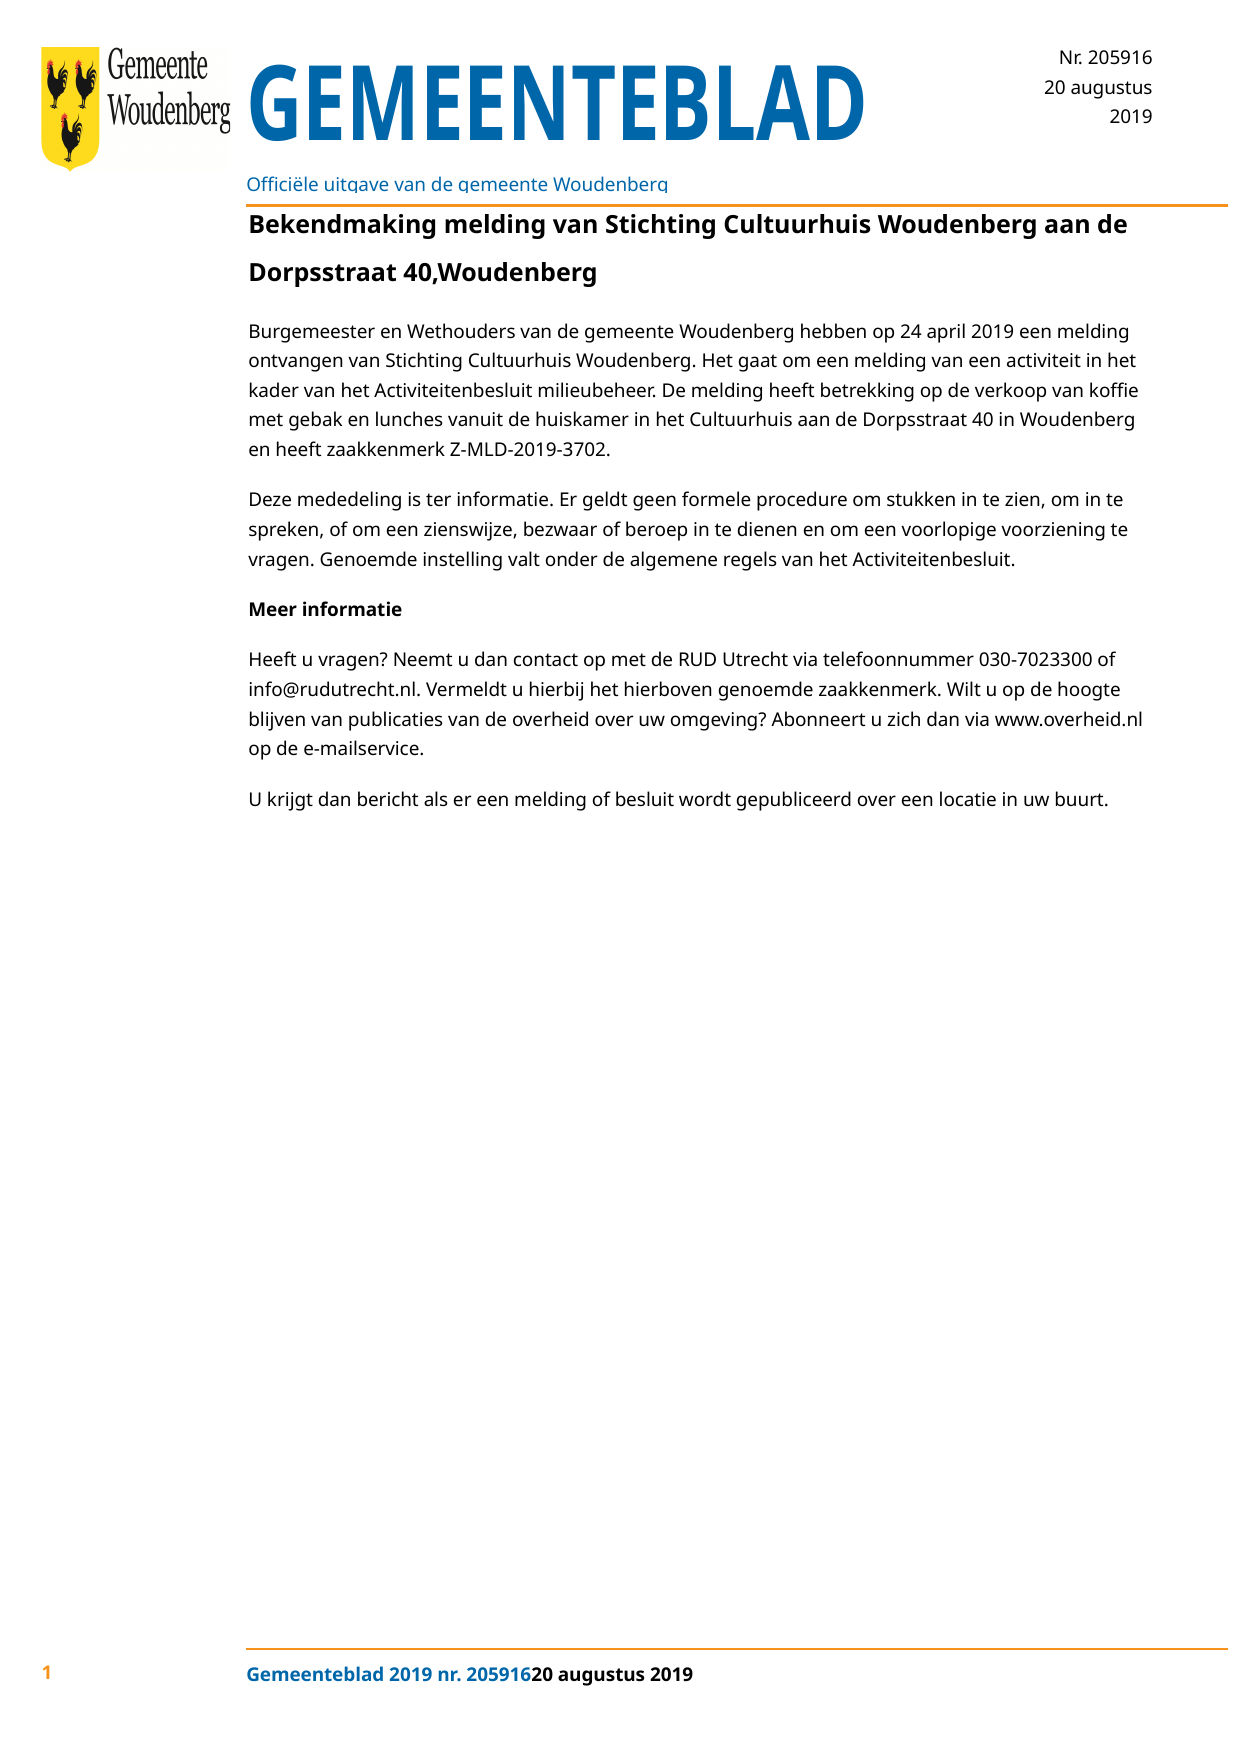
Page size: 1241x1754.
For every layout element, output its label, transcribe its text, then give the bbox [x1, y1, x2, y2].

text Deze mededeling is ter informatie. Er geldt geen formele procedure om stukken in te zien, om in te spreken, of om een zienswijze, bezwaar of beroep in te dienen en om een voorlopige voorziening te vragen. Genoemde instelling valt onder de algemene regels van het Activiteitenbesluit. [248, 487, 1152, 572]
text Burgemeester en Wethouders van de gemeente Woudenberg hebben op 24 april 2019 een melding ontvangen van Stichting Cultuurhuis Woudenberg. Het gaat om een melding van een activiteit in het kader van het Activiteitenbesluit milieubeheer. De melding heeft betrekking op de verkoop van koffie met gebak en lunches vanuit de huiskamer in het Cultuurhuis aan de Dorpsstraat 40 in Woudenberg en heeft zaakkenmerk Z-MLD-2019-3702. [248, 318, 1152, 462]
text Bekendmaking melding van Stichting Cultuurhuis Woudenberg aan de Dorpsstraat 40,Woudenberg [248, 207, 1152, 288]
text U krijgt dan bericht als er een melding of besluit wordt gepubliceerd over een locatie in uw buurt. [248, 786, 1152, 812]
text Heeft u vragen? Neemt u dan contact op met de RUD Utrecht via telefoonnummer 030-7023300 of info@rudutrecht.nl. Vermeldt u hierbij het hierboven genoemde zaakkenmerk. Wilt u op de hoogte blijven van publicaties van de overheid over uw omgeving? Abonneert u zich dan via www.overheid.nl op de e-mailservice. [248, 647, 1152, 761]
text Meer informatie [248, 596, 1152, 622]
picture [41, 47, 231, 172]
